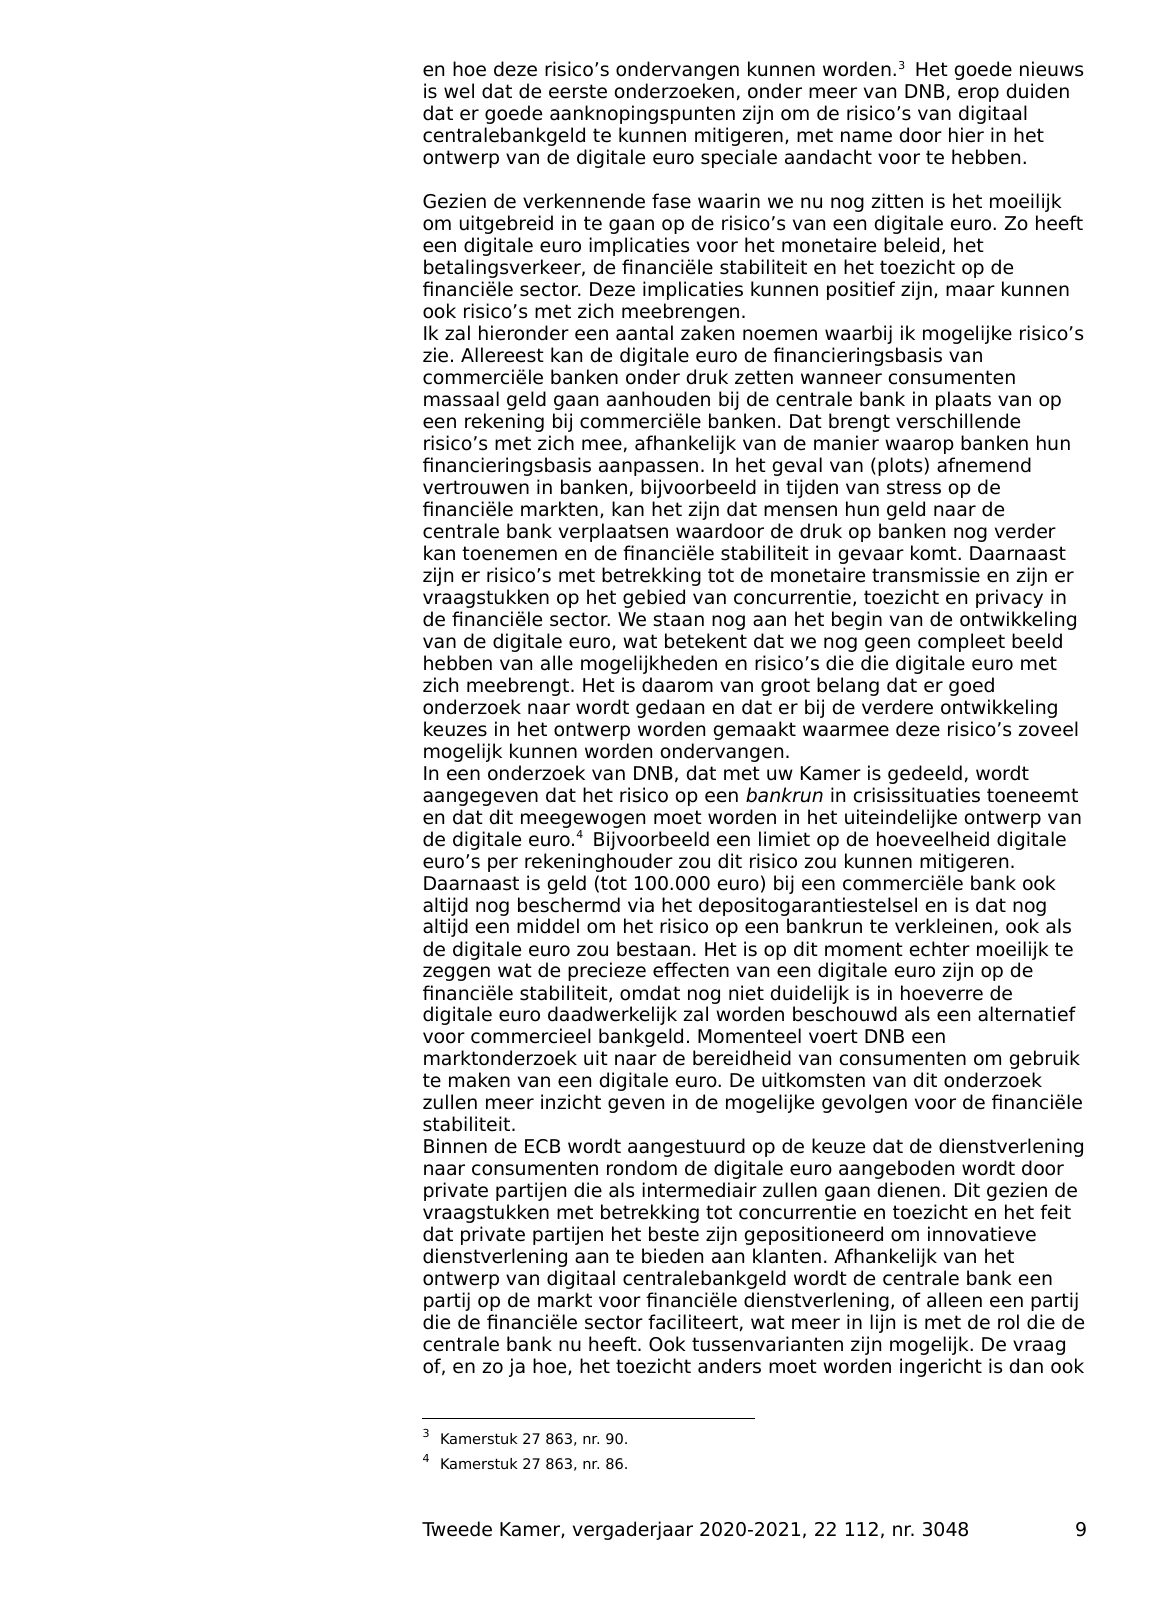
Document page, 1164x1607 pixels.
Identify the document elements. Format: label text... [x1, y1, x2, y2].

text en hoe deze risico’s ondervangen kunnen worden. Het goede nieuws is wel dat de eerste onderzoeken, onder meer van DNB, erop duiden dat er goede aanknopingspunten zijn om de risico’s van digitaal centralebankgeld te kunnen mitigeren, met name door hier in het ontwerp van de digitale euro speciale aandacht voor te hebben. [422, 59, 1087, 169]
text Binnen de ECB wordt aangestuurd op de keuze dat de dienstverlening naar consumenten rondom de digitale euro aangeboden wordt door private partijen die als intermediair zullen gaan dienen. Dit gezien de vraagstukken met betrekking tot concurrentie en toezicht en het feit dat private partijen het beste zijn gepositioneerd om innovatieve dienstverlening aan te bieden aan klanten. Afhankelijk van het ontwerp van digitaal centralebankgeld wordt de centrale bank een partij op de markt voor financiële dienstverlening, of alleen een partij die de financiële sector faciliteert, wat meer in lijn is met de rol die de centrale bank nu heeft. Ook tussenvarianten zijn mogelijk. De vraag of, en zo ja hoe, het toezicht anders moet worden ingericht is dan ook [422, 1136, 1087, 1378]
text Kamerstuk 27 863, nr. 86. [422, 1452, 1087, 1474]
text Ik zal hieronder een aantal zaken noemen waarbij ik mogelijke risico’s zie. Allereest kan de digitale euro de financieringsbasis van commerciële banken onder druk zetten wanneer consumenten massaal geld gaan aanhouden bij de centrale bank in plaats van op een rekening bij commerciële banken. Dat brengt verschillende risico’s met zich mee, afhankelijk van de manier waarop banken hun financieringsbasis aanpassen. In het geval van (plots) afnemend vertrouwen in banken, bijvoorbeeld in tijden van stress op de financiële markten, kan het zijn dat mensen hun geld naar de centrale bank verplaatsen waardoor de druk op banken nog verder kan toenemen en de financiële stabiliteit in gevaar komt. Daarnaast zijn er risico’s met betrekking tot de monetaire transmissie en zijn er vraagstukken op het gebied van concurrentie, toezicht en privacy in de financiële sector. We staan nog aan het begin van de ontwikkeling van de digitale euro, wat betekent dat we nog geen compleet beeld hebben van alle mogelijkheden en risico’s die die digitale euro met zich meebrengt. Het is daarom van groot belang dat er goed onderzoek naar wordt gedaan en dat er bij de verdere ontwikkeling keuzes in het ontwerp worden gemaakt waarmee deze risico’s zoveel mogelijk kunnen worden ondervangen. [422, 323, 1087, 763]
text In een onderzoek van DNB, dat met uw Kamer is gedeeld, wordt aangegeven dat het risico op een bankrun in crisissituaties toeneemt en dat dit meegewogen moet worden in het uiteindelijke ontwerp van de digitale euro. Bijvoorbeeld een limiet op de hoeveelheid digitale euro’s per rekeninghouder zou dit risico zou kunnen mitigeren. Daarnaast is geld (tot 100.000 euro) bij een commerciële bank ook altijd nog beschermd via het depositogarantiestelsel en is dat nog altijd een middel om het risico op een bankrun te verkleinen, ook als de digitale euro zou bestaan. Het is op dit moment echter moeilijk te zeggen wat de precieze effecten van een digitale euro zijn op de financiële stabiliteit, omdat nog niet duidelijk is in hoeverre de digitale euro daadwerkelijk zal worden beschouwd als een alternatief voor commercieel bankgeld. Momenteel voert DNB een marktonderzoek uit naar de bereidheid van consumenten om gebruik te maken van een digitale euro. De uitkomsten van dit onderzoek zullen meer inzicht geven in de mogelijke gevolgen voor de financiële stabiliteit. [422, 763, 1087, 1136]
text Kamerstuk 27 863, nr. 90. [422, 1427, 1087, 1449]
text Gezien de verkennende fase waarin we nu nog zitten is het moeilijk om uitgebreid in te gaan op de risico’s van een digitale euro. Zo heeft een digitale euro implicaties voor het monetaire beleid, het betalingsverkeer, de financiële stabiliteit en het toezicht op de financiële sector. Deze implicaties kunnen positief zijn, maar kunnen ook risico’s met zich meebrengen. [422, 191, 1087, 323]
